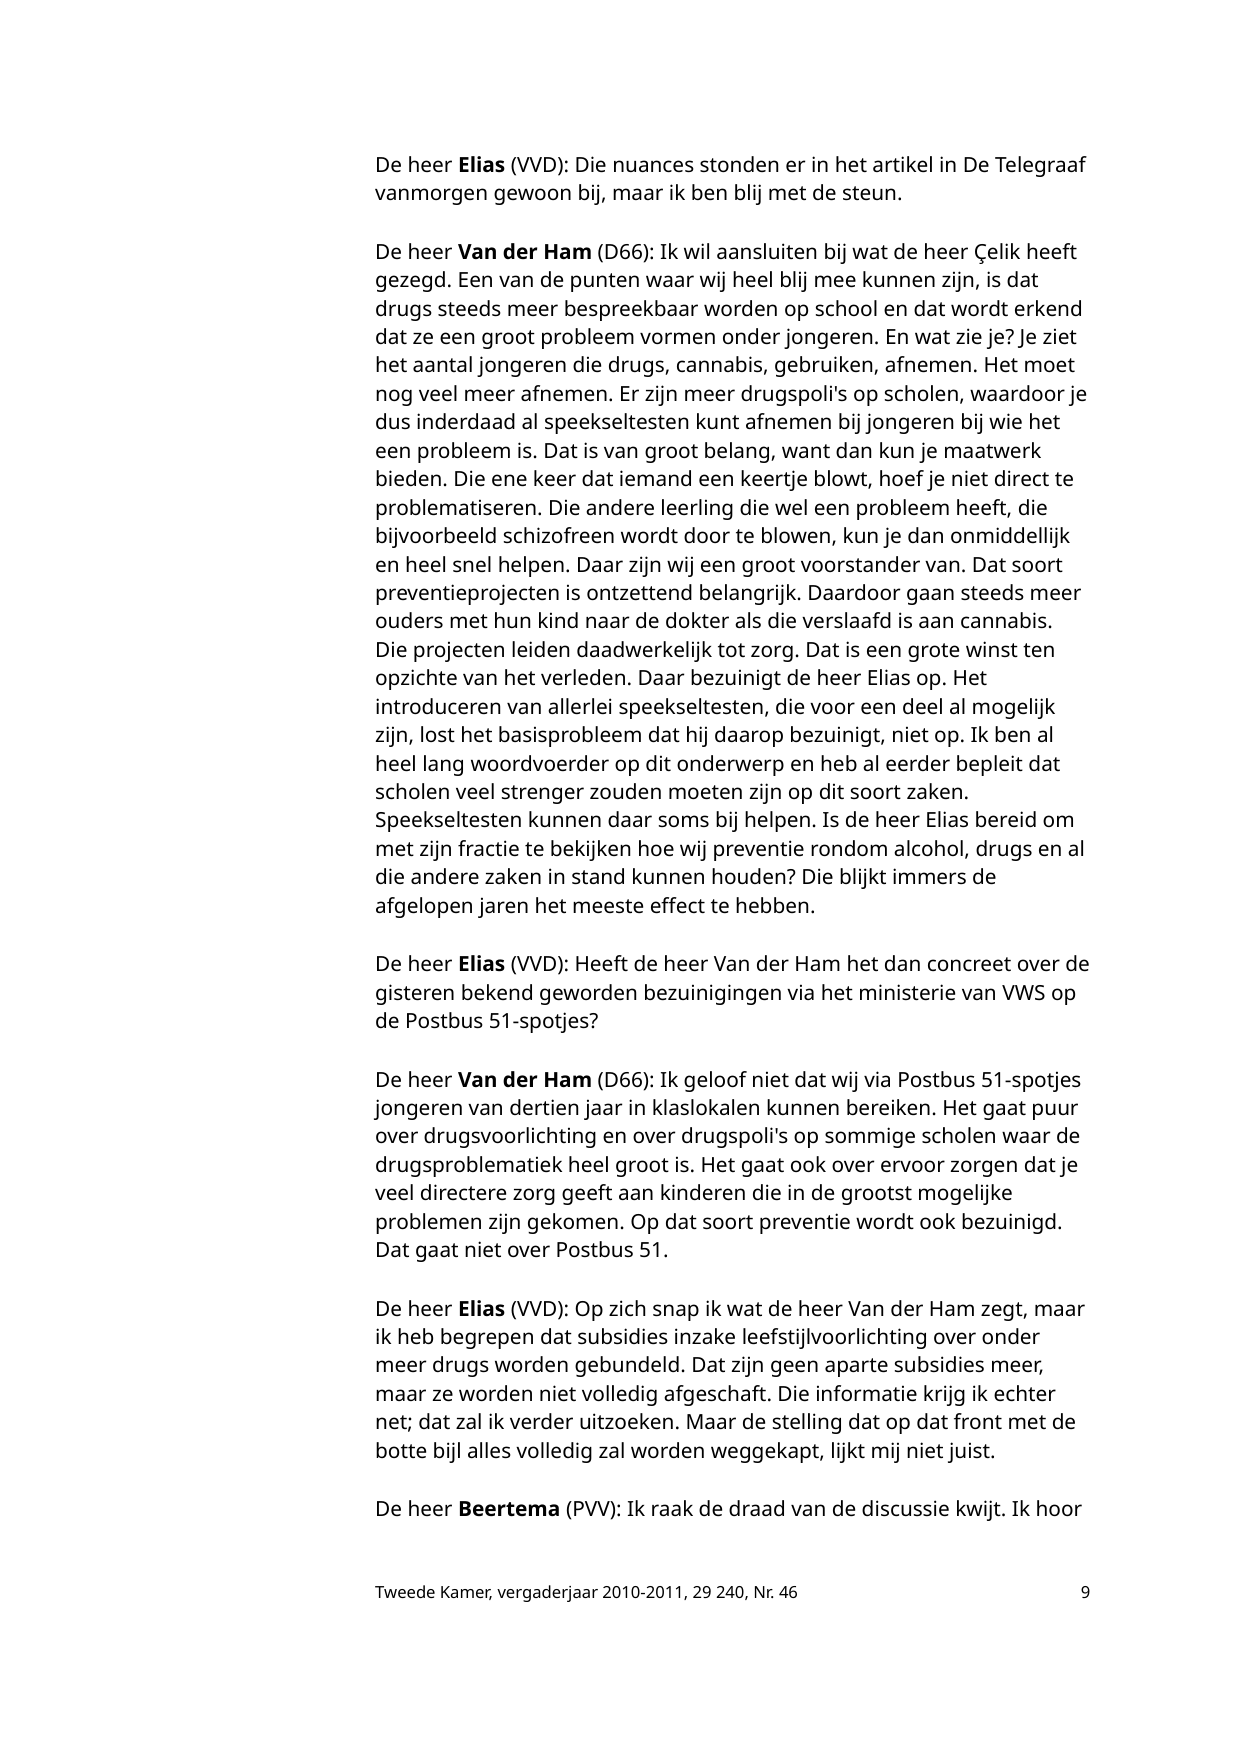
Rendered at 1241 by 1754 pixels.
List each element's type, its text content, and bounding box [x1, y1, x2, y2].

text De heer Elias (VVD): Heeft de heer Van der Ham het dan concreet over de gisteren bekend geworden bezuinigingen via het ministerie van VWS op de Postbus 51-spotjes? [375, 949, 1090, 1035]
text De heer Beertema (PVV): Ik raak de draad van de discussie kwijt. Ik hoor [375, 1494, 1090, 1523]
text De heer Van der Ham (D66): Ik wil aansluiten bij wat de heer Çelik heeft gezegd. Een van de punten waar wij heel blij mee kunnen zijn, is dat drugs steeds meer bespreekbaar worden op school en dat wordt erkend dat ze een groot probleem vormen onder jongeren. En wat zie je? Je ziet het aantal jongeren die drugs, cannabis, gebruiken, afnemen. Het moet nog veel meer afnemen. Er zijn meer drugspoli's op scholen, waardoor je dus inderdaad al speekseltesten kunt afnemen bij jongeren bij wie het een probleem is. Dat is van groot belang, want dan kun je maatwerk bieden. Die ene keer dat iemand een keertje blowt, hoef je niet direct te problematiseren. Die andere leerling die wel een probleem heeft, die bijvoorbeeld schizofreen wordt door te blowen, kun je dan onmiddellijk en heel snel helpen. Daar zijn wij een groot voorstander van. Dat soort preventieprojecten is ontzettend belangrijk. Daardoor gaan steeds meer ouders met hun kind naar de dokter als die verslaafd is aan cannabis. Die projecten leiden daadwerkelijk tot zorg. Dat is een grote winst ten opzichte van het verleden. Daar bezuinigt de heer Elias op. Het introduceren van allerlei speekseltesten, die voor een deel al mogelijk zijn, lost het basisprobleem dat hij daarop bezuinigt, niet op. Ik ben al heel lang woordvoerder op dit onderwerp en heb al eerder bepleit dat scholen veel strenger zouden moeten zijn op dit soort zaken. Speekseltesten kunnen daar soms bij helpen. Is de heer Elias bereid om met zijn fractie te bekijken hoe wij preventie rondom alcohol, drugs en al die andere zaken in stand kunnen houden? Die blijkt immers de afgelopen jaren het meeste effect te hebben. [375, 237, 1090, 919]
text De heer Van der Ham (D66): Ik geloof niet dat wij via Postbus 51-spotjes jongeren van dertien jaar in klaslokalen kunnen bereiken. Het gaat puur over drugsvoorlichting en over drugspoli's op sommige scholen waar de drugsproblematiek heel groot is. Het gaat ook over ervoor zorgen dat je veel directere zorg geeft aan kinderen die in de grootst mogelijke problemen zijn gekomen. Op dat soort preventie wordt ook bezuinigd. Dat gaat niet over Postbus 51. [375, 1065, 1090, 1264]
text De heer Elias (VVD): Die nuances stonden er in het artikel in De Telegraaf vanmorgen gewoon bij, maar ik ben blij met de steun. [375, 150, 1090, 207]
text De heer Elias (VVD): Op zich snap ik wat de heer Van der Ham zegt, maar ik heb begrepen dat subsidies inzake leefstijlvoorlichting over onder meer drugs worden gebundeld. Dat zijn geen aparte subsidies meer, maar ze worden niet volledig afgeschaft. Die informatie krijg ik echter net; dat zal ik verder uitzoeken. Maar de stelling dat op dat front met de botte bijl alles volledig zal worden weggekapt, lijkt mij niet juist. [375, 1294, 1090, 1464]
